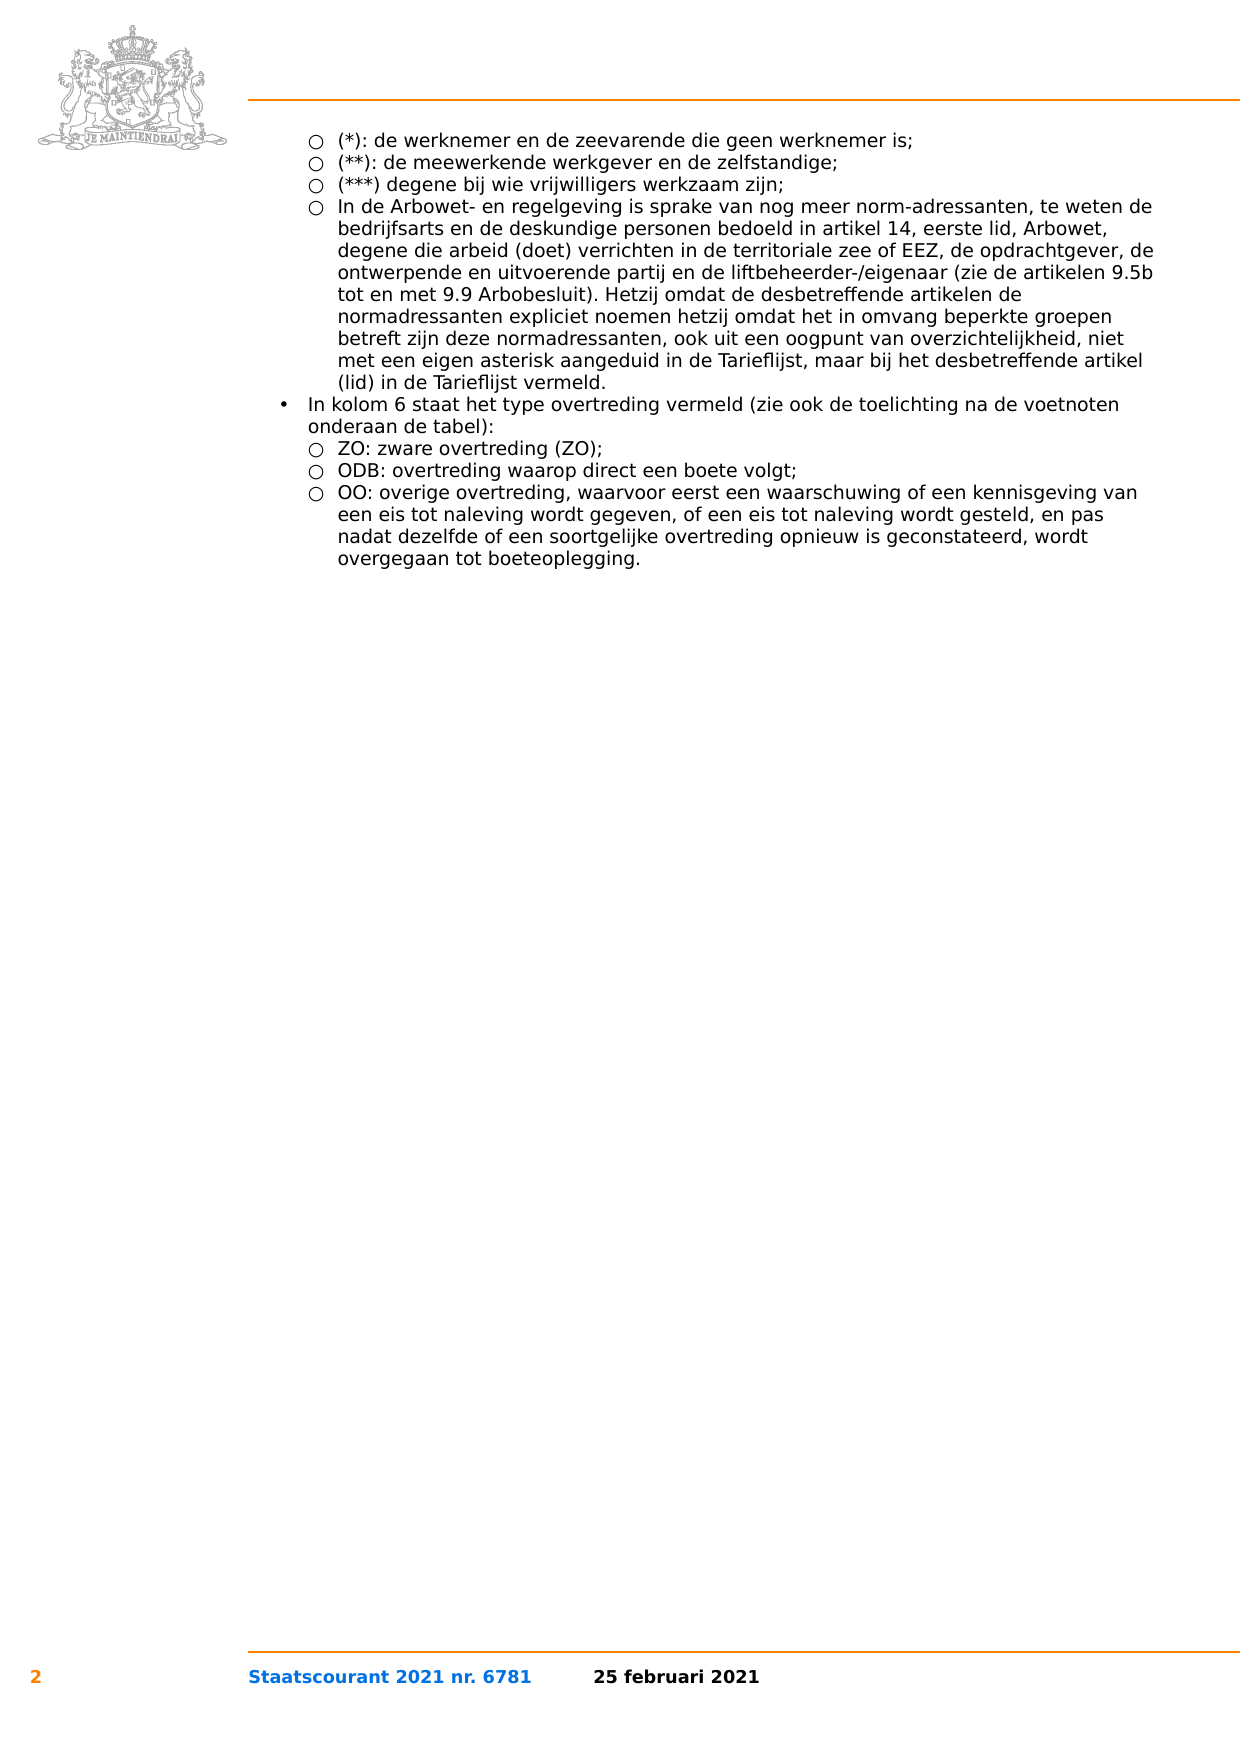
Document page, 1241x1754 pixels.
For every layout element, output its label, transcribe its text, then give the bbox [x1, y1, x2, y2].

text • In kolom 6 staat het type overtreding vermeld (zie ook de toelichting na de voetnoten onderaan de tabel): [278, 394, 1163, 438]
text ○ (**): de meewerkende werkgever en de zelfstandige; [308, 152, 1163, 174]
text ○ (*): de werknemer en de zeevarende die geen werknemer is; [308, 130, 1163, 152]
text ○ OO: overige overtreding, waarvoor eerst een waarschuwing of een kennisgeving van een eis tot naleving wordt gegeven, of een eis tot naleving wordt gesteld, en pas nadat dezelfde of een soortgelijke overtreding opnieuw is geconstateerd, wordt overgegaan tot boeteoplegging. [308, 482, 1163, 569]
text ○ ODB: overtreding waarop direct een boete volgt; [308, 459, 1163, 482]
picture [38, 25, 227, 150]
text ○ ZO: zware overtreding (ZO); [308, 438, 1163, 459]
text ○ (***) degene bij wie vrijwilligers werkzaam zijn; [308, 174, 1163, 196]
text ○ In de Arbowet- en regelgeving is sprake van nog meer norm-adressanten, te weten de bedrijfsarts en de deskundige personen bedoeld in artikel 14, eerste lid, Arbowet, degene die arbeid (doet) verrichten in de territoriale zee of EEZ, de opdrachtgever, de ontwerpende en uitvoerende partij en de liftbeheerder-/eigenaar (zie de artikelen 9.5b tot en met 9.9 Arbobesluit). Hetzij omdat de desbetreffende artikelen de normadressanten expliciet noemen hetzij omdat het in omvang beperkte groepen betreft zijn deze normadressanten, ook uit een oogpunt van overzichtelijkheid, niet met een eigen asterisk aangeduid in de Tarieflijst, maar bij het desbetreffende artikel (lid) in de Tarieflijst vermeld. [308, 196, 1163, 394]
